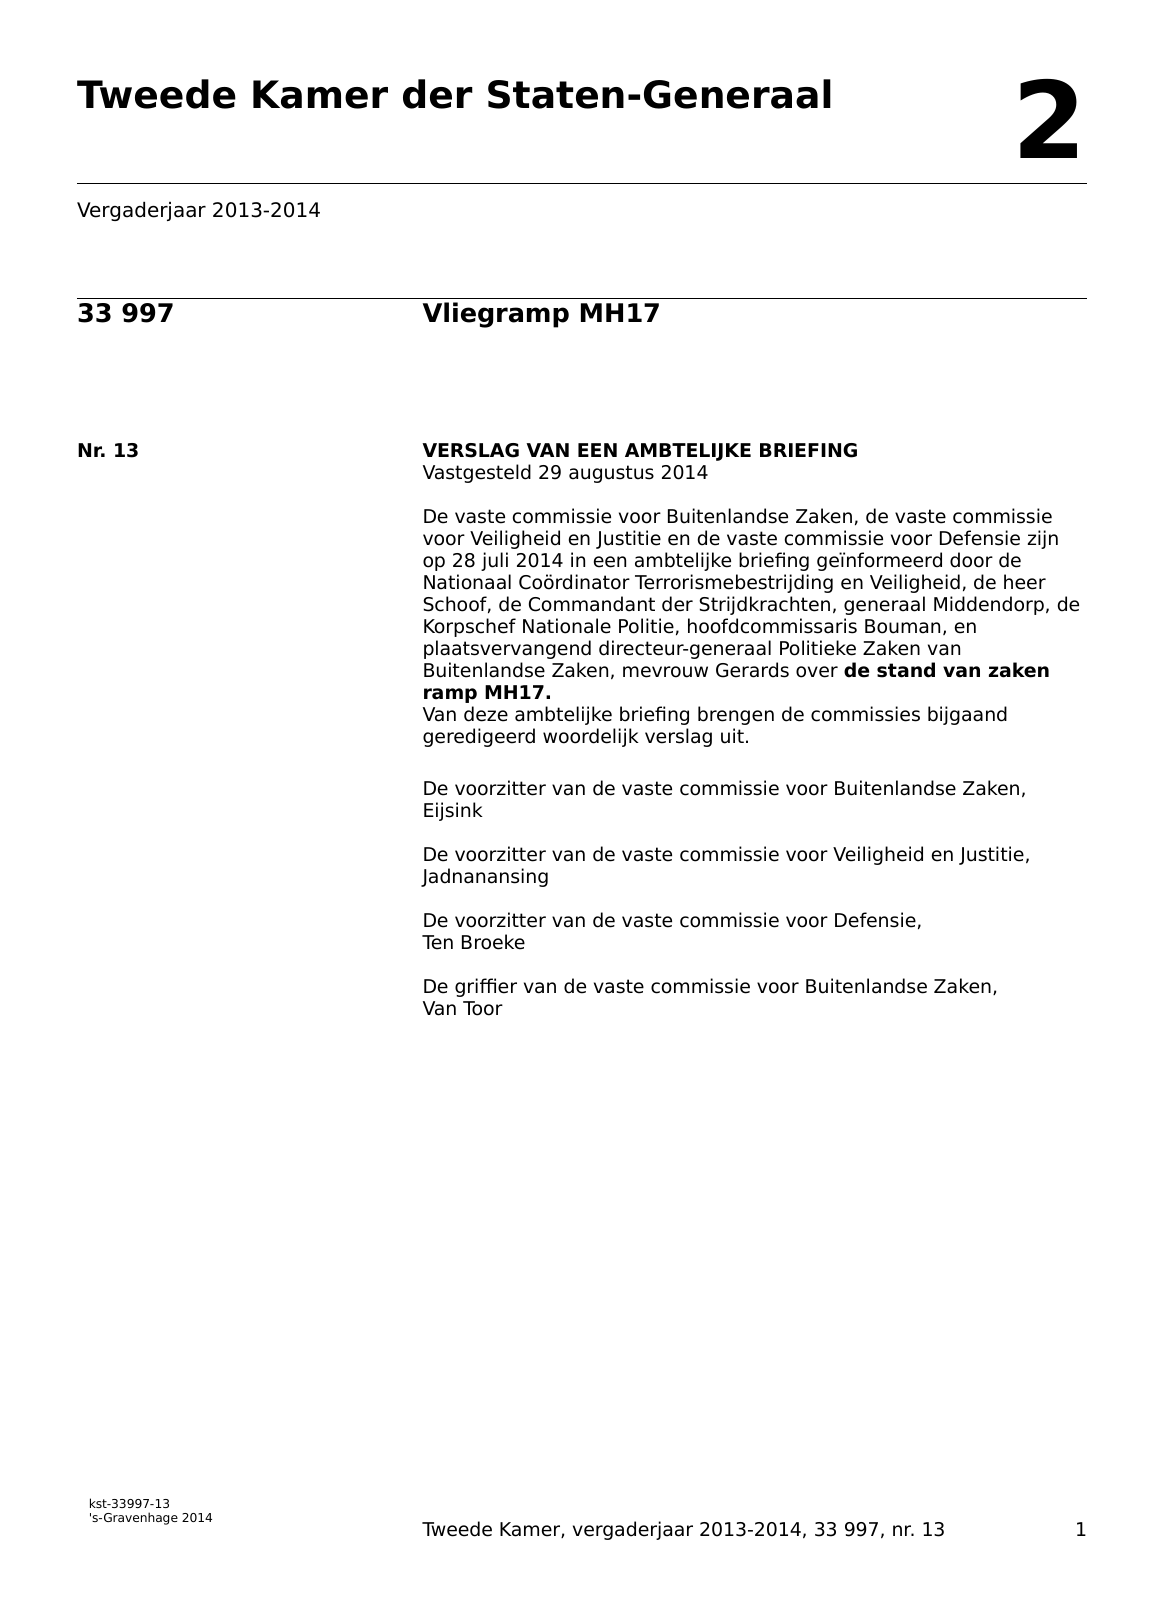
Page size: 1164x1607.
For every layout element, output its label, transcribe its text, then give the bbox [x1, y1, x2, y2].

text Vastgesteld 29 augustus 2014 [422, 462, 1087, 484]
text De voorzitter van de vaste commissie voor Veiligheid en Justitie, Jadnanansing [422, 844, 1087, 888]
text kst-33997-13 [88, 1497, 323, 1511]
subtitle Nr. 13 VERSLAG VAN EEN AMBTELIJKE BRIEFING [77, 440, 1087, 462]
text De griffier van de vaste commissie voor Buitenlandse Zaken, Van Toor [422, 976, 1087, 1020]
text De voorzitter van de vaste commissie voor Defensie, Ten Broeke [422, 910, 1087, 954]
table_header Tweede Kamer der Staten-Generaal [77, 59, 886, 183]
subtitle 33 997 Vliegramp MH17 [77, 299, 1087, 329]
text De voorzitter van de vaste commissie voor Buitenlandse Zaken, Eijsink [422, 778, 1087, 822]
text 's-Gravenhage 2014 [88, 1511, 323, 1525]
table_cell Vergaderjaar 2013-2014 [77, 184, 1087, 298]
text De vaste commissie voor Buitenlandse Zaken, de vaste commissie voor Veiligheid en Justitie en de vaste commissie voor Defensie zijn op 28 juli 2014 in een ambtelijke briefing geïnformeerd door de Nationaal Coördinator Terrorismebestrijding en Veiligheid, de heer Schoof, de Commandant der Strijdkrachten, generaal Middendorp, de Korpschef Nationale Politie, hoofdcommissaris Bouman, en plaatsvervangend directeur-generaal Politieke Zaken van Buitenlandse Zaken, mevrouw Gerards over de stand van zaken ramp MH17. [422, 506, 1087, 704]
text Van deze ambtelijke briefing brengen de commissies bijgaand geredigeerd woordelijk verslag uit. [422, 704, 1087, 748]
table_header 2 [886, 59, 1087, 183]
